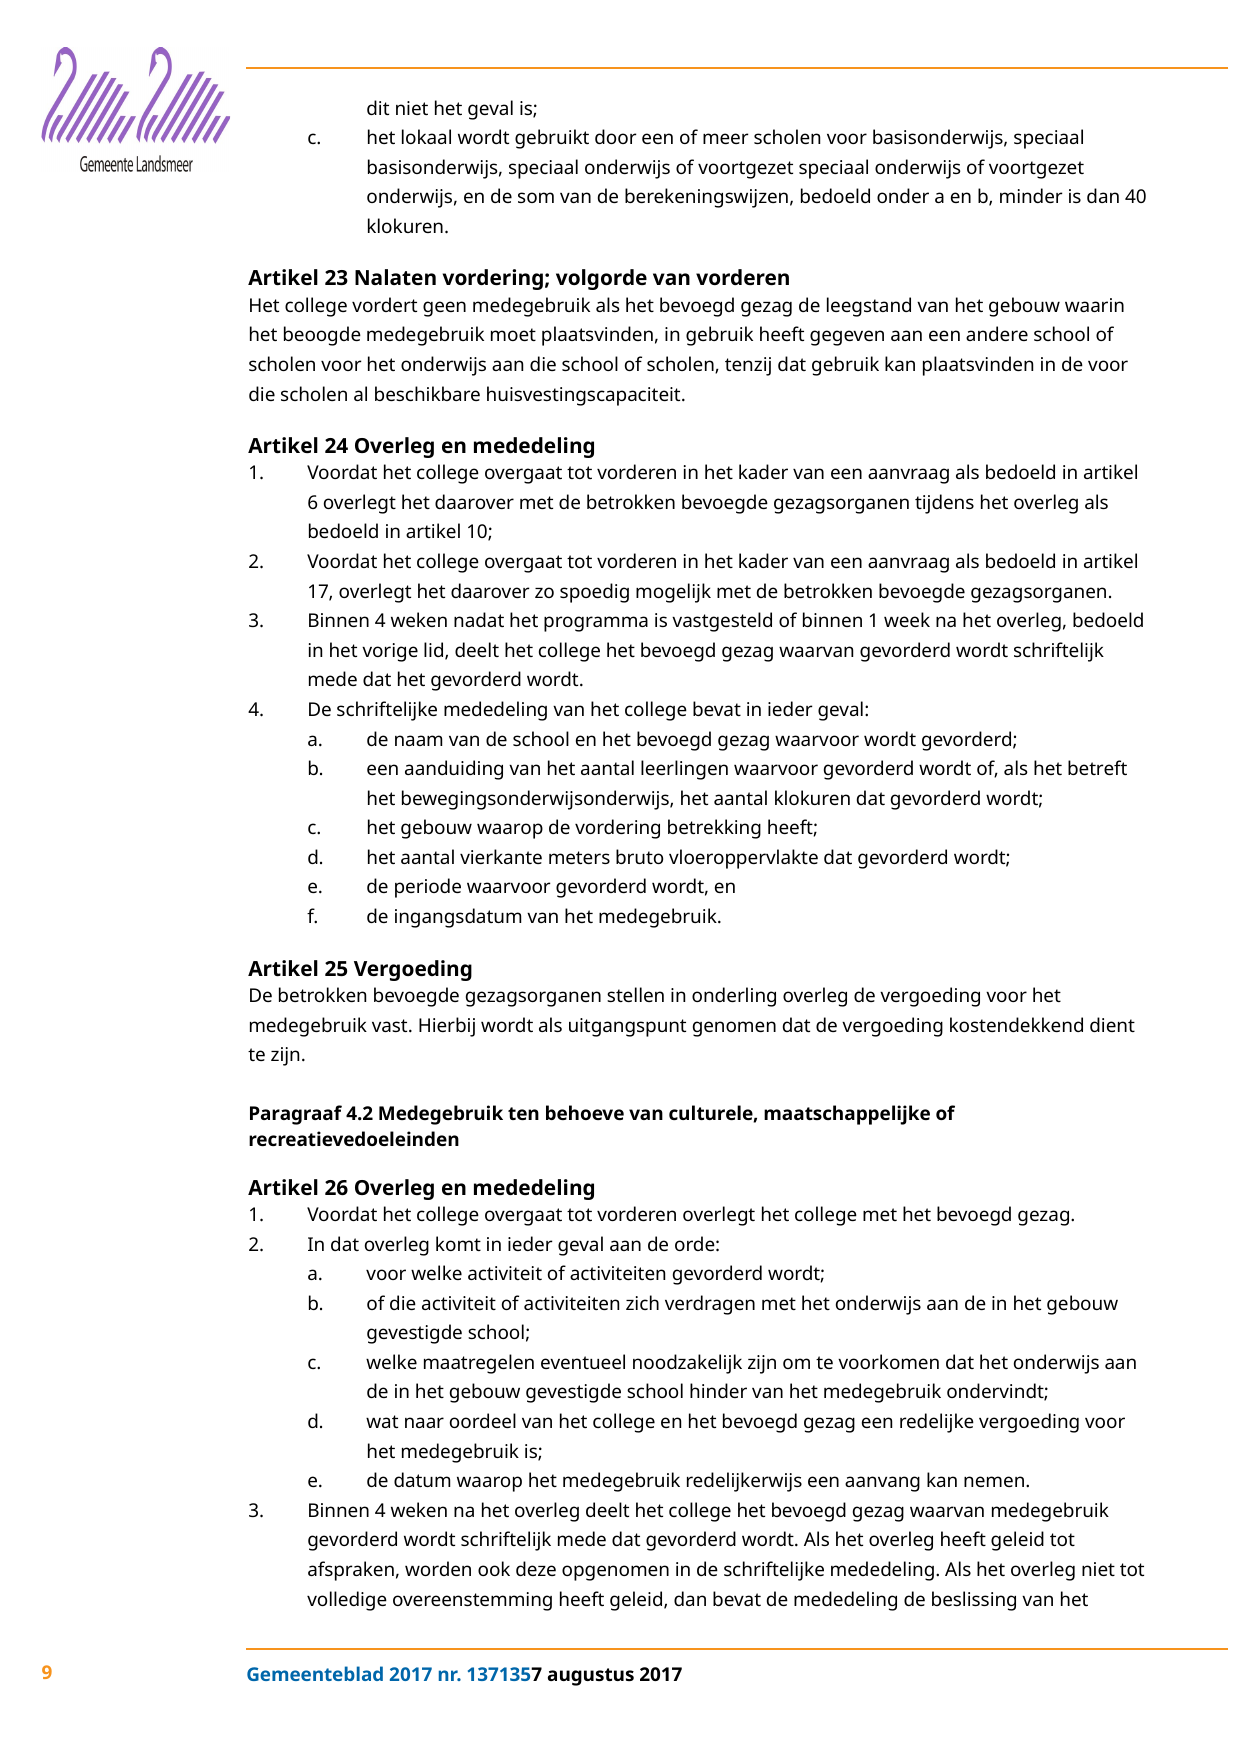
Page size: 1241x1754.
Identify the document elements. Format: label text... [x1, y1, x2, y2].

text Artikel 25 Vergoeding [248, 954, 1152, 982]
list voor welke activiteit of activiteiten gevorderd wordt; [307, 1260, 1152, 1286]
list Binnen 4 weken nadat het programma is vastgesteld of binnen 1 week na het overleg, bedoeld in het vorige lid, deelt het college het bevoegd gezag waarvan gevorderd wordt schriftelijk mede dat het gevorderd wordt. [248, 607, 1152, 692]
text Paragraaf 4.2 Medegebruik ten behoeve van culturele, maatschappelijke of recreatievedoeleinden [248, 1101, 1152, 1152]
list Voordat het college overgaat tot vorderen overlegt het college met het bevoegd gezag. [248, 1201, 1152, 1227]
list Voordat het college overgaat tot vorderen in het kader van een aanvraag als bedoeld in artikel 17, overlegt het daarover zo spoedig mogelijk met de betrokken bevoegde gezagsorganen. [248, 548, 1152, 604]
list een aanduiding van het aantal leerlingen waarvoor gevorderd wordt of, als het betreft het bewegingsonderwijsonderwijs, het aantal klokuren dat gevorderd wordt; [307, 755, 1152, 811]
text Artikel 23 Nalaten vordering; volgorde van vorderen [248, 263, 1152, 292]
list het aantal vierkante meters bruto vloeroppervlakte dat gevorderd wordt; [307, 844, 1152, 870]
text Artikel 24 Overleg en mededeling [248, 431, 1152, 459]
list De schriftelijke mededeling van het college bevat in ieder geval: [248, 696, 1152, 722]
list Voordat het college overgaat tot vorderen in het kader van een aanvraag als bedoeld in artikel 6 overlegt het daarover met de betrokken bevoegde gezagsorganen tijdens het overleg als bedoeld in artikel 10; [248, 459, 1152, 544]
list de datum waarop het medegebruik redelijkerwijs een aanvang kan nemen. [307, 1467, 1152, 1493]
list wat naar oordeel van het college en het bevoegd gezag een redelijke vergoeding voor het medegebruik is; [307, 1408, 1152, 1464]
text De betrokken bevoegde gezagsorganen stellen in onderling overleg de vergoeding voor het medegebruik vast. Hierbij wordt als uitgangspunt genomen dat de vergoeding kostendekkend dient te zijn. [248, 982, 1152, 1067]
list welke maatregelen eventueel noodzakelijk zijn om te voorkomen dat het onderwijs aan de in het gebouw gevestigde school hinder van het medegebruik ondervindt; [307, 1349, 1152, 1404]
list of die activiteit of activiteiten zich verdragen met het onderwijs aan de in het gebouw gevestigde school; [307, 1290, 1152, 1345]
text Het college vordert geen medegebruik als het bevoegd gezag de leegstand van het gebouw waarin het beoogde medegebruik moet plaatsvinden, in gebruik heeft gegeven aan een andere school of scholen voor het onderwijs aan die school of scholen, tenzij dat gebruik kan plaatsvinden in de voor die scholen al beschikbare huisvestingscapaciteit. [248, 292, 1152, 406]
list dit niet het geval is; [307, 95, 1152, 121]
list de ingangsdatum van het medegebruik. [307, 903, 1152, 929]
list de naam van de school en het bevoegd gezag waarvoor wordt gevorderd; [307, 726, 1152, 752]
text Artikel 26 Overleg en mededeling [248, 1173, 1152, 1201]
list In dat overleg komt in ieder geval aan de orde: [248, 1231, 1152, 1257]
list het lokaal wordt gebruikt door een of meer scholen voor basisonderwijs, speciaal basisonderwijs, speciaal onderwijs of voortgezet speciaal onderwijs of voortgezet onderwijs, en de som van de berekeningswijzen, bedoeld onder a en b, minder is dan 40 klokuren. [307, 124, 1152, 239]
picture [41, 47, 231, 172]
list Binnen 4 weken na het overleg deelt het college het bevoegd gezag waarvan medegebruik gevorderd wordt schriftelijk mede dat gevorderd wordt. Als het overleg heeft geleid tot afspraken, worden ook deze opgenomen in de schriftelijke mededeling. Als het overleg niet tot volledige overeenstemming heeft geleid, dan bevat de mededeling de beslissing van het [248, 1497, 1152, 1612]
list de periode waarvoor gevorderd wordt, en [307, 874, 1152, 899]
list het gebouw waarop de vordering betrekking heeft; [307, 814, 1152, 840]
